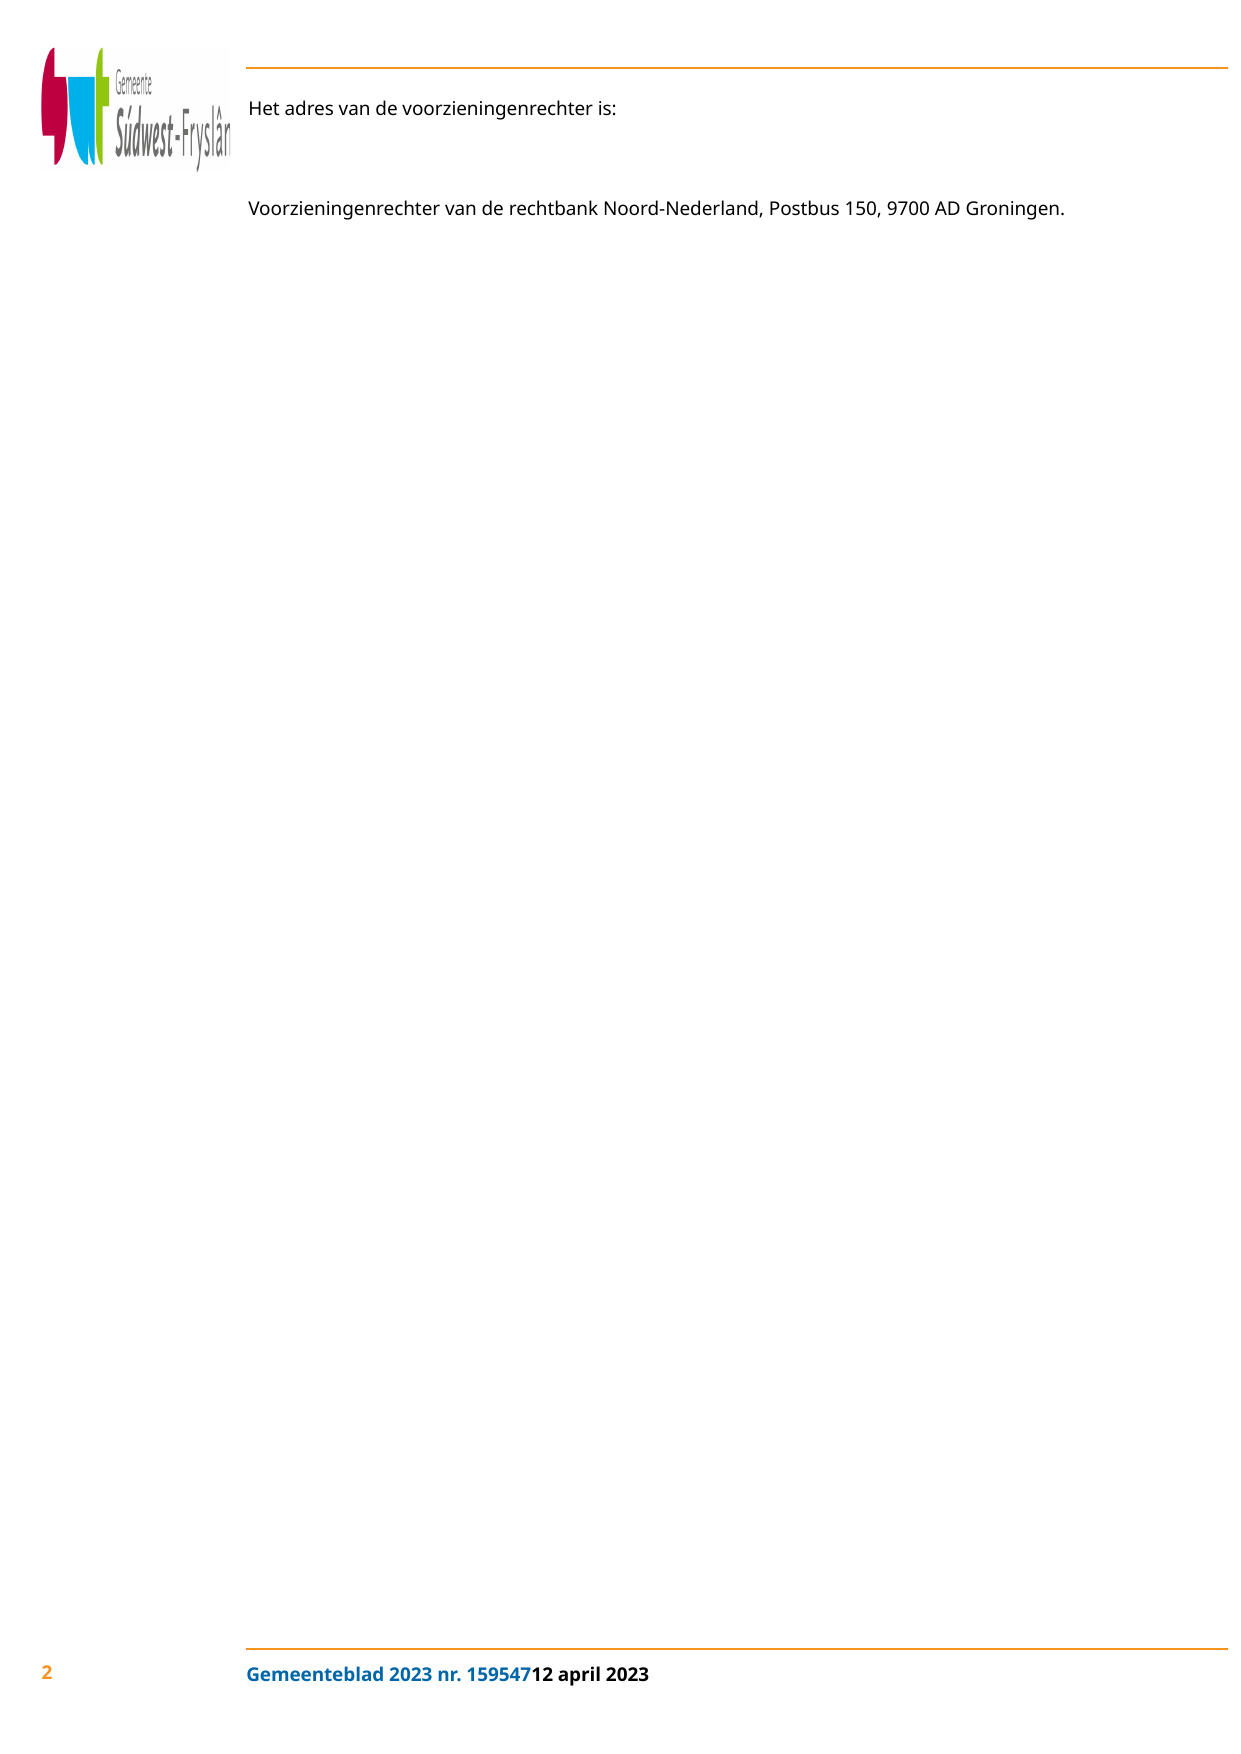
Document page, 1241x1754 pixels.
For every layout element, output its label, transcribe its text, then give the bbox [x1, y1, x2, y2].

picture [41, 47, 231, 172]
text Voorzieningenrechter van de rechtbank Noord-Nederland, Postbus 150, 9700 AD Groningen. [248, 196, 1152, 221]
text Het adres van de voorzieningenrechter is: [248, 95, 1152, 121]
